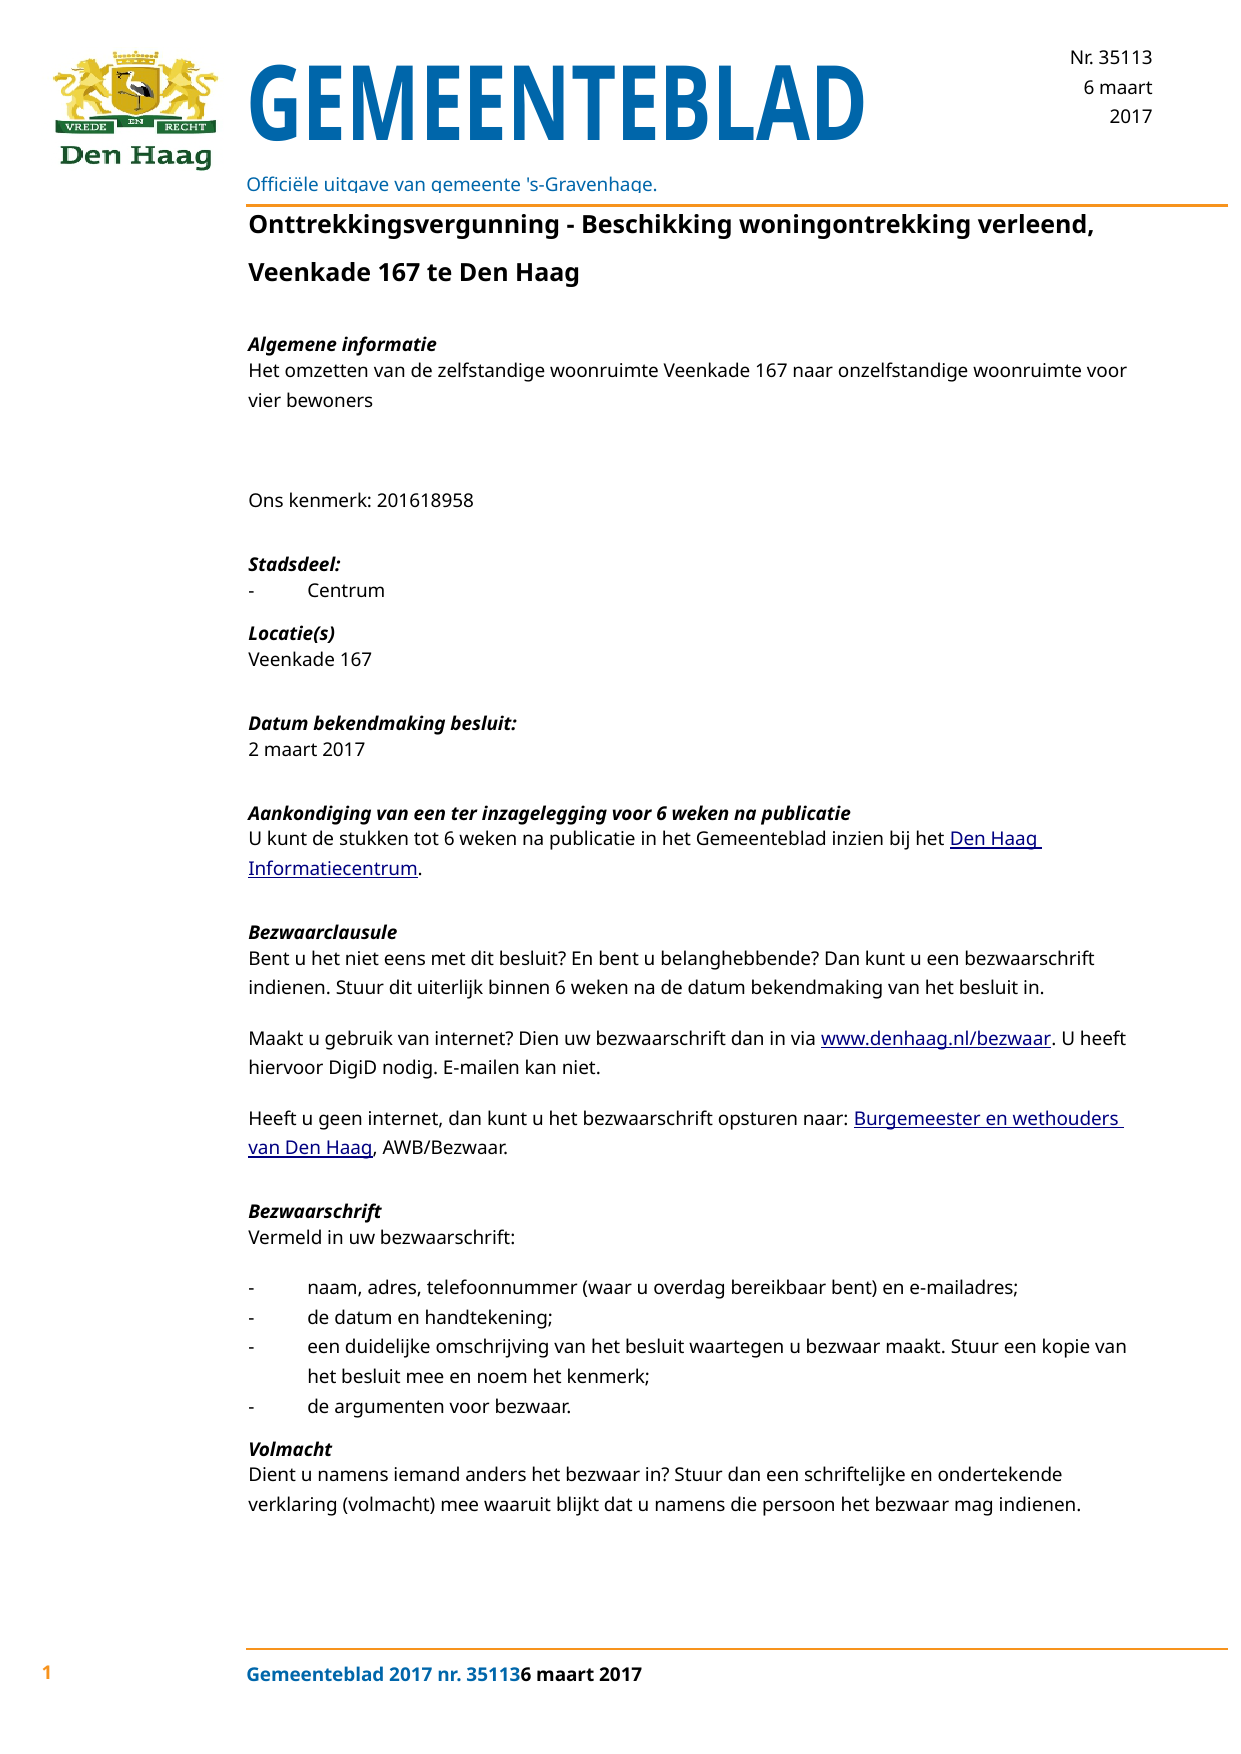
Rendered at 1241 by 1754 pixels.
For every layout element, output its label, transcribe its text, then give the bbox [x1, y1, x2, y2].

text Heeft u geen internet, dan kunt u het bezwaarschrift opsturen naar: Burgemeester en wethouders van Den Haag, AWB/Bezwaar. [248, 1105, 1152, 1160]
list de datum en handtekening; [248, 1304, 1152, 1330]
text Volmacht [248, 1436, 1152, 1462]
text Onttrekkingsvergunning - Beschikking woningontrekking verleend, Veenkade 167 te Den Haag [248, 207, 1152, 288]
text Algemene informatie [248, 331, 1152, 357]
text Aankondiging van een ter inzagelegging voor 6 weken na publicatie [248, 800, 1152, 826]
text U kunt de stukken tot 6 weken na publicatie in het Gemeenteblad inzien bij het Den Haag Informatiecentrum. [248, 826, 1152, 881]
text Dient u namens iemand anders het bezwaar in? Stuur dan een schriftelijke en ondertekende verklaring (volmacht) mee waaruit blijkt dat u namens die persoon het bezwaar mag indienen. [248, 1462, 1152, 1517]
text Bezwaarschrift [248, 1198, 1152, 1224]
text Het omzetten van de zelfstandige woonruimte Veenkade 167 naar onzelfstandige woonruimte voor vier bewoners [248, 357, 1152, 412]
picture [41, 47, 231, 172]
list Centrum [248, 577, 1152, 603]
text Bezwaarclausule [248, 919, 1152, 945]
text Locatie(s) [248, 620, 1152, 646]
list een duidelijke omschrijving van het besluit waartegen u bezwaar maakt. Stuur een kopie van het besluit mee en noem het kenmerk; [248, 1334, 1152, 1389]
text Datum bekendmaking besluit: [248, 710, 1152, 736]
text Bent u het niet eens met dit besluit? En bent u belanghebbende? Dan kunt u een bezwaarschrift indienen. Stuur dit uiterlijk binnen 6 weken na de datum bekendmaking van het besluit in. [248, 945, 1152, 1000]
text Maakt u gebruik van internet? Dien uw bezwaarschrift dan in via www.denhaag.nl/bezwaar. U heeft hiervoor DigiD nodig. E-mailen kan niet. [248, 1025, 1152, 1080]
text Ons kenmerk: 201618958 [248, 488, 1152, 513]
list naam, adres, telefoonnummer (waar u overdag bereikbaar bent) en e-mailadres; [248, 1274, 1152, 1300]
text Stadsdeel: [248, 552, 1152, 577]
text 2 maart 2017 [248, 736, 1152, 762]
text Veenkade 167 [248, 646, 1152, 672]
list de argumenten voor bezwaar. [248, 1393, 1152, 1418]
text Vermeld in uw bezwaarschrift: [248, 1224, 1152, 1250]
